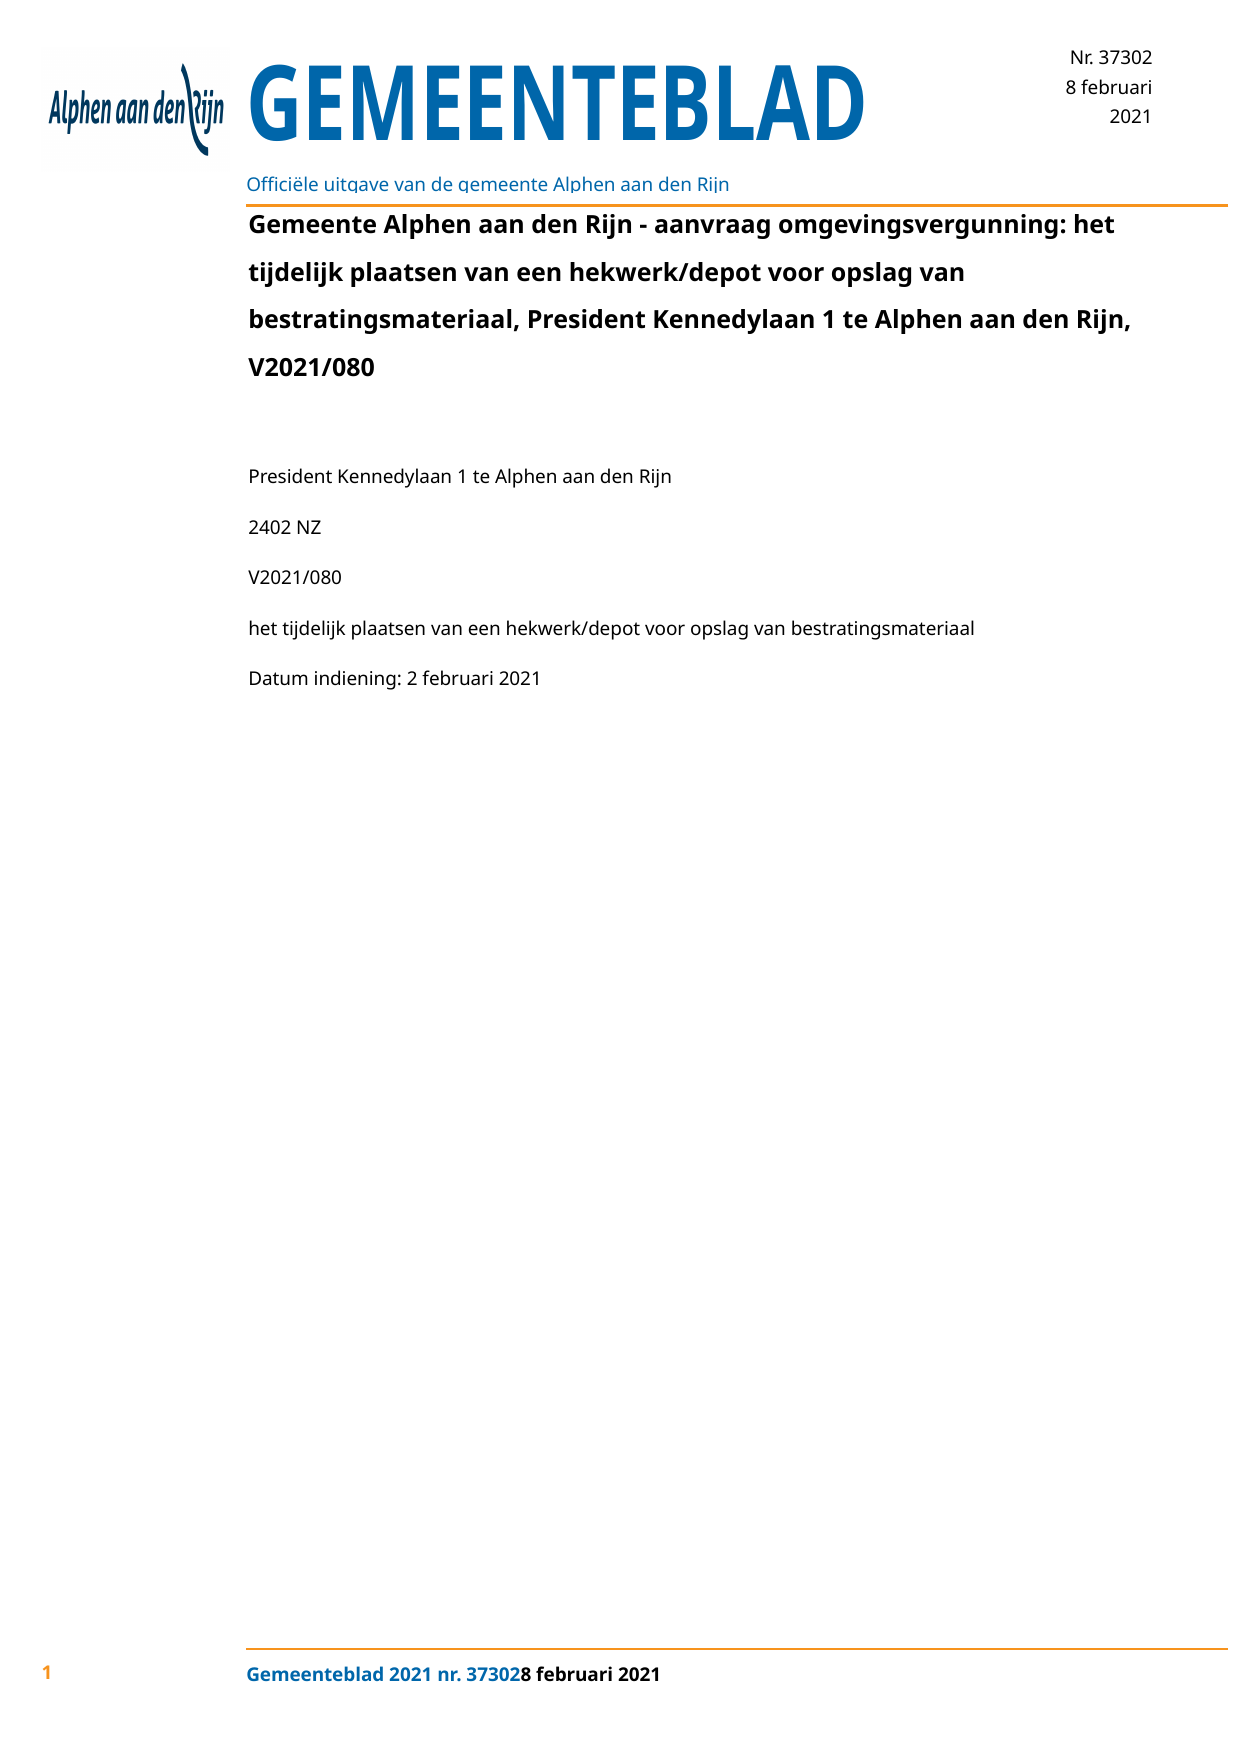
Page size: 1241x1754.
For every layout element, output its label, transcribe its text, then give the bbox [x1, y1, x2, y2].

text V2021/080 [248, 564, 1152, 590]
text President Kennedylaan 1 te Alphen aan den Rijn [248, 463, 1152, 489]
text 2402 NZ [248, 514, 1152, 540]
text het tijdelijk plaatsen van een hekwerk/depot voor opslag van bestratingsmateriaal [248, 615, 1152, 641]
text Gemeente Alphen aan den Rijn - aanvraag omgevingsvergunning: het tijdelijk plaatsen van een hekwerk/depot voor opslag van bestratingsmateriaal, President Kennedylaan 1 te Alphen aan den Rijn, V2021/080 [248, 207, 1152, 384]
picture [41, 47, 231, 172]
text Datum indiening: 2 februari 2021 [248, 665, 1152, 691]
